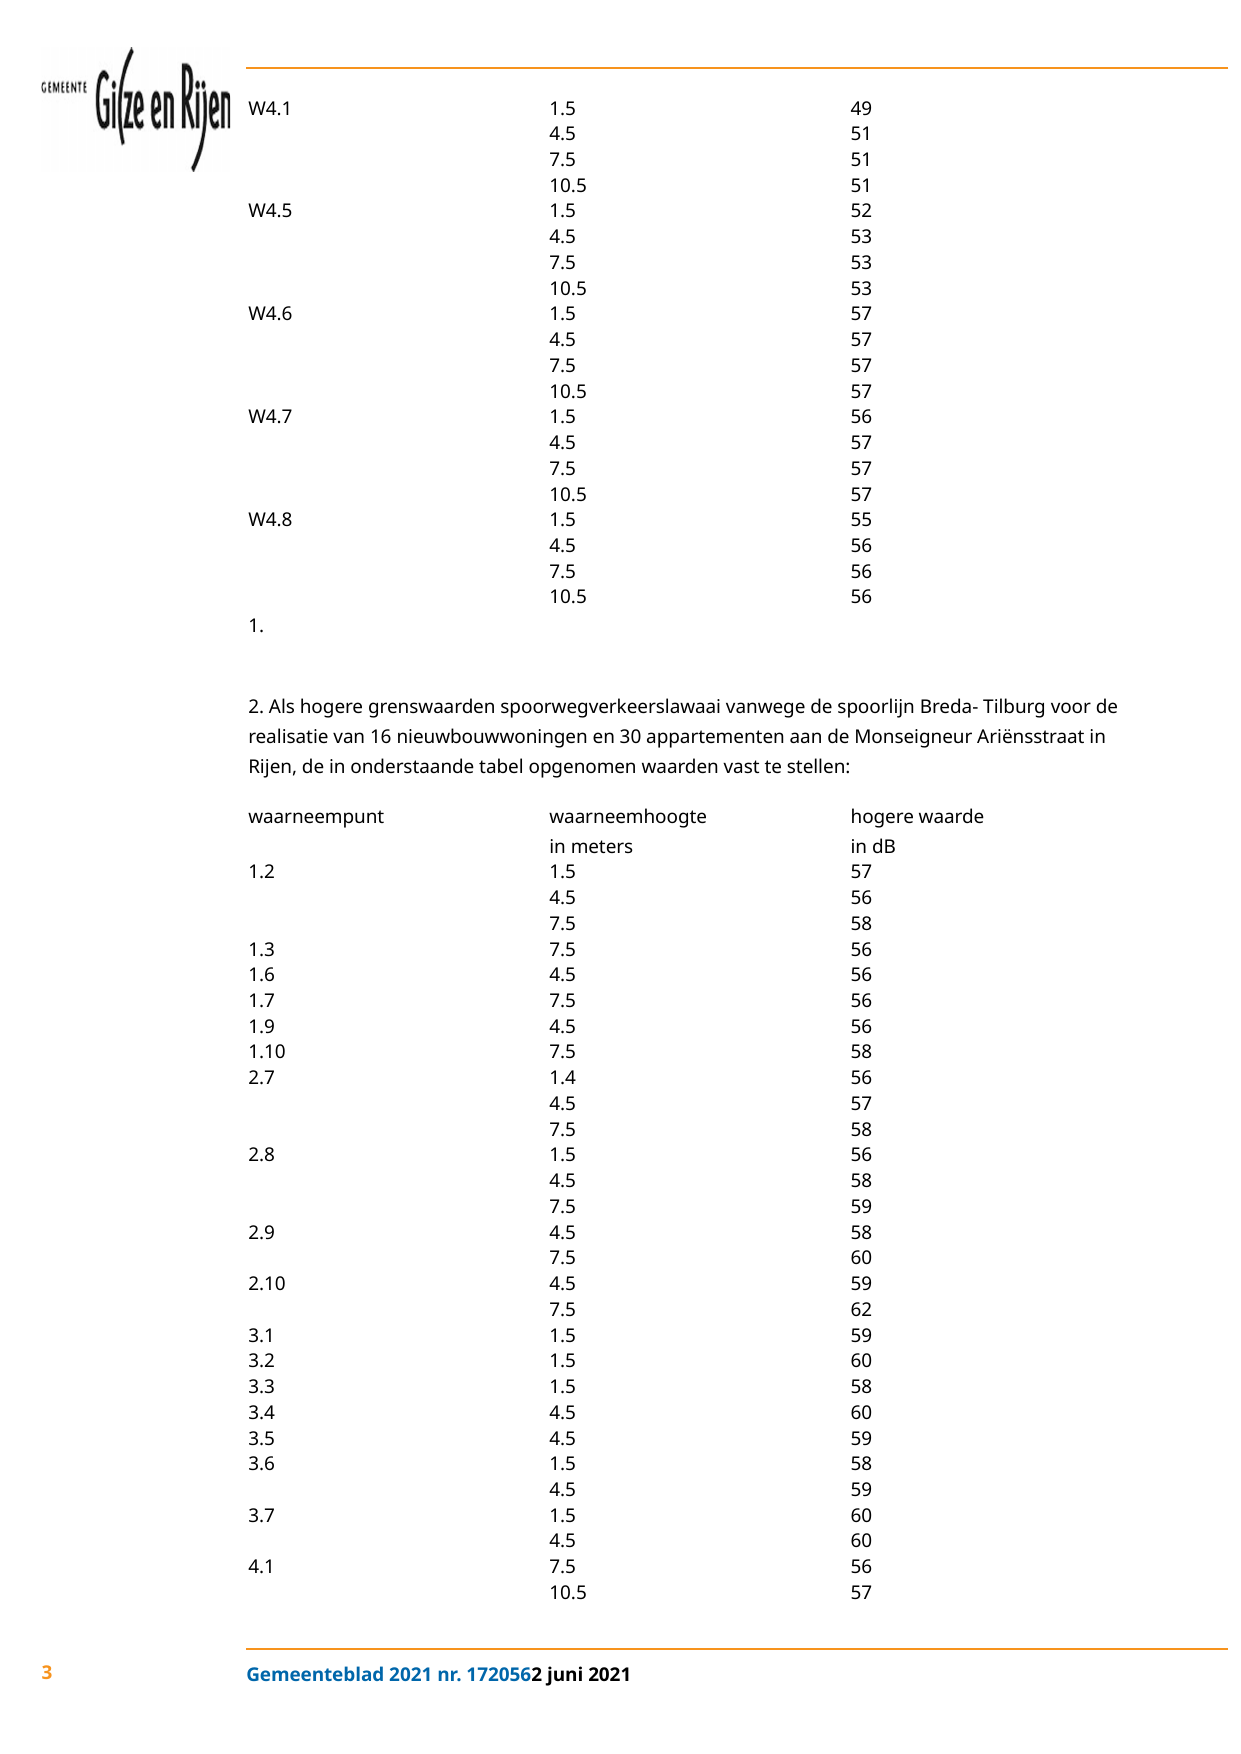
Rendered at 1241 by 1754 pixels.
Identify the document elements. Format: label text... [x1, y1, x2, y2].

table_cell 59 [850, 1270, 1152, 1296]
table_cell 49 [850, 95, 1152, 121]
table_cell 51 [850, 172, 1152, 198]
table_cell 1.6 [248, 962, 549, 987]
table_cell 56 [850, 584, 1152, 609]
table_cell 58 [850, 1168, 1152, 1193]
table_cell 1.5 [549, 1322, 850, 1347]
table_cell 53 [850, 249, 1152, 275]
table_cell 1.5 [549, 95, 850, 121]
table_cell 7.5 [549, 1039, 850, 1064]
table_cell 4.5 [549, 1270, 850, 1296]
table_cell 4.1 [248, 1553, 549, 1605]
table_cell 1.5 [549, 1502, 850, 1528]
table_cell 7.5 [549, 1116, 850, 1142]
table_cell 4.5 [549, 1425, 850, 1450]
table_cell 7.5 [549, 1553, 850, 1579]
table_cell 56 [850, 936, 1152, 962]
table_cell 56 [850, 987, 1152, 1013]
table_cell 58 [850, 910, 1152, 936]
table_cell 1.5 [549, 1142, 850, 1167]
table_cell 58 [850, 1116, 1152, 1142]
table_cell 1.4 [549, 1065, 850, 1090]
table_cell 10.5 [549, 481, 850, 506]
table_cell 59 [850, 1193, 1152, 1219]
table_cell 1.5 [549, 859, 850, 884]
table_cell 4.5 [549, 224, 850, 249]
table_cell 57 [850, 1579, 1152, 1605]
table_cell 60 [850, 1502, 1152, 1528]
table_cell 4.5 [549, 429, 850, 455]
table_cell 1.5 [549, 1373, 850, 1399]
table_cell 4.5 [549, 1013, 850, 1039]
table_header waarneemhoogte in meters [549, 803, 850, 859]
table_cell 2.7 [248, 1065, 549, 1142]
table_cell 1.7 [248, 987, 549, 1013]
table_cell 4.5 [549, 1399, 850, 1425]
table_cell 4.5 [549, 884, 850, 910]
table_cell 4.5 [549, 1090, 850, 1116]
table_cell W4.1 [248, 95, 549, 198]
table_cell 4.5 [549, 1528, 850, 1553]
table_cell W4.7 [248, 404, 549, 506]
table_cell 57 [850, 378, 1152, 403]
table_cell 7.5 [549, 1193, 850, 1219]
table_cell 57 [850, 481, 1152, 506]
table_cell 7.5 [549, 936, 850, 962]
table_cell 56 [850, 962, 1152, 987]
table_cell 2.9 [248, 1219, 549, 1270]
table_cell W4.6 [248, 301, 549, 403]
table_cell 3.3 [248, 1373, 549, 1399]
table_cell 1.9 [248, 1013, 549, 1039]
table_cell 7.5 [549, 1245, 850, 1270]
table_cell 3.6 [248, 1450, 549, 1502]
table_cell 57 [850, 429, 1152, 455]
table_cell 10.5 [549, 275, 850, 301]
table_cell 60 [850, 1348, 1152, 1373]
table_cell 60 [850, 1245, 1152, 1270]
text 1. [248, 613, 1152, 638]
table_cell 7.5 [549, 558, 850, 584]
table_cell 1.5 [549, 506, 850, 532]
table_cell 56 [850, 1553, 1152, 1579]
table_cell 58 [850, 1039, 1152, 1064]
table_cell 4.5 [549, 532, 850, 558]
table_cell 58 [850, 1373, 1152, 1399]
table_cell 1.5 [549, 301, 850, 326]
table_cell 52 [850, 198, 1152, 223]
table_cell 4.5 [549, 962, 850, 987]
table_cell 7.5 [549, 352, 850, 378]
table_cell 57 [850, 1090, 1152, 1116]
table_cell 53 [850, 224, 1152, 249]
table_cell 7.5 [549, 1296, 850, 1322]
table_cell 4.5 [549, 1168, 850, 1193]
table_cell 62 [850, 1296, 1152, 1322]
table_cell 3.7 [248, 1502, 549, 1553]
table_cell 3.4 [248, 1399, 549, 1425]
table_cell 1.5 [549, 198, 850, 223]
table_cell 51 [850, 121, 1152, 146]
table_cell 7.5 [549, 146, 850, 172]
picture [41, 47, 231, 172]
table_cell 57 [850, 455, 1152, 481]
table_cell 56 [850, 884, 1152, 910]
table_cell 1.5 [549, 404, 850, 429]
table_cell 56 [850, 1013, 1152, 1039]
text 2. Als hogere grenswaarden spoorwegverkeerslawaai vanwege de spoorlijn Breda- Tilburg voor de realisatie van 16 nieuwbouwwoningen en 30 appartementen aan de Monseigneur Ariënsstraat in Rijen, de in onderstaande tabel opgenomen waarden vast te stellen: [248, 694, 1152, 778]
table_cell 55 [850, 506, 1152, 532]
table_cell 56 [850, 1142, 1152, 1167]
table_cell 58 [850, 1450, 1152, 1476]
table_cell 2.10 [248, 1270, 549, 1322]
table_cell 10.5 [549, 378, 850, 403]
table_cell 56 [850, 558, 1152, 584]
table_cell 59 [850, 1322, 1152, 1347]
table_cell 57 [850, 859, 1152, 884]
table_cell 56 [850, 1065, 1152, 1090]
table_cell 2.8 [248, 1142, 549, 1219]
table_cell 1.5 [549, 1450, 850, 1476]
table_cell 7.5 [549, 987, 850, 1013]
table_cell 7.5 [549, 455, 850, 481]
table_cell W4.5 [248, 198, 549, 301]
table_cell 10.5 [549, 584, 850, 609]
table_cell 3.2 [248, 1348, 549, 1373]
table_cell 58 [850, 1219, 1152, 1244]
table_cell 53 [850, 275, 1152, 301]
table_cell 7.5 [549, 249, 850, 275]
table_cell 60 [850, 1528, 1152, 1553]
table_cell 57 [850, 352, 1152, 378]
table_cell 10.5 [549, 1579, 850, 1605]
table_cell 4.5 [549, 121, 850, 146]
table_cell 59 [850, 1476, 1152, 1502]
table_cell 10.5 [549, 172, 850, 198]
table_cell 57 [850, 326, 1152, 352]
table_cell 1.2 [248, 859, 549, 936]
table_cell 56 [850, 532, 1152, 558]
table_cell 59 [850, 1425, 1152, 1450]
table_cell 57 [850, 301, 1152, 326]
table_cell 51 [850, 146, 1152, 172]
table_cell W4.8 [248, 506, 549, 609]
table_cell 60 [850, 1399, 1152, 1425]
table_cell 1.10 [248, 1039, 549, 1064]
table_cell 1.5 [549, 1348, 850, 1373]
table_cell 4.5 [549, 1219, 850, 1244]
table_cell 3.1 [248, 1322, 549, 1347]
table_cell 7.5 [549, 910, 850, 936]
table_cell 1.3 [248, 936, 549, 962]
table_header waarneempunt [248, 803, 549, 859]
table_cell 4.5 [549, 326, 850, 352]
table_cell 3.5 [248, 1425, 549, 1450]
table_cell 4.5 [549, 1476, 850, 1502]
table_cell 56 [850, 404, 1152, 429]
table_header hogere waarde in dB [850, 803, 1152, 859]
